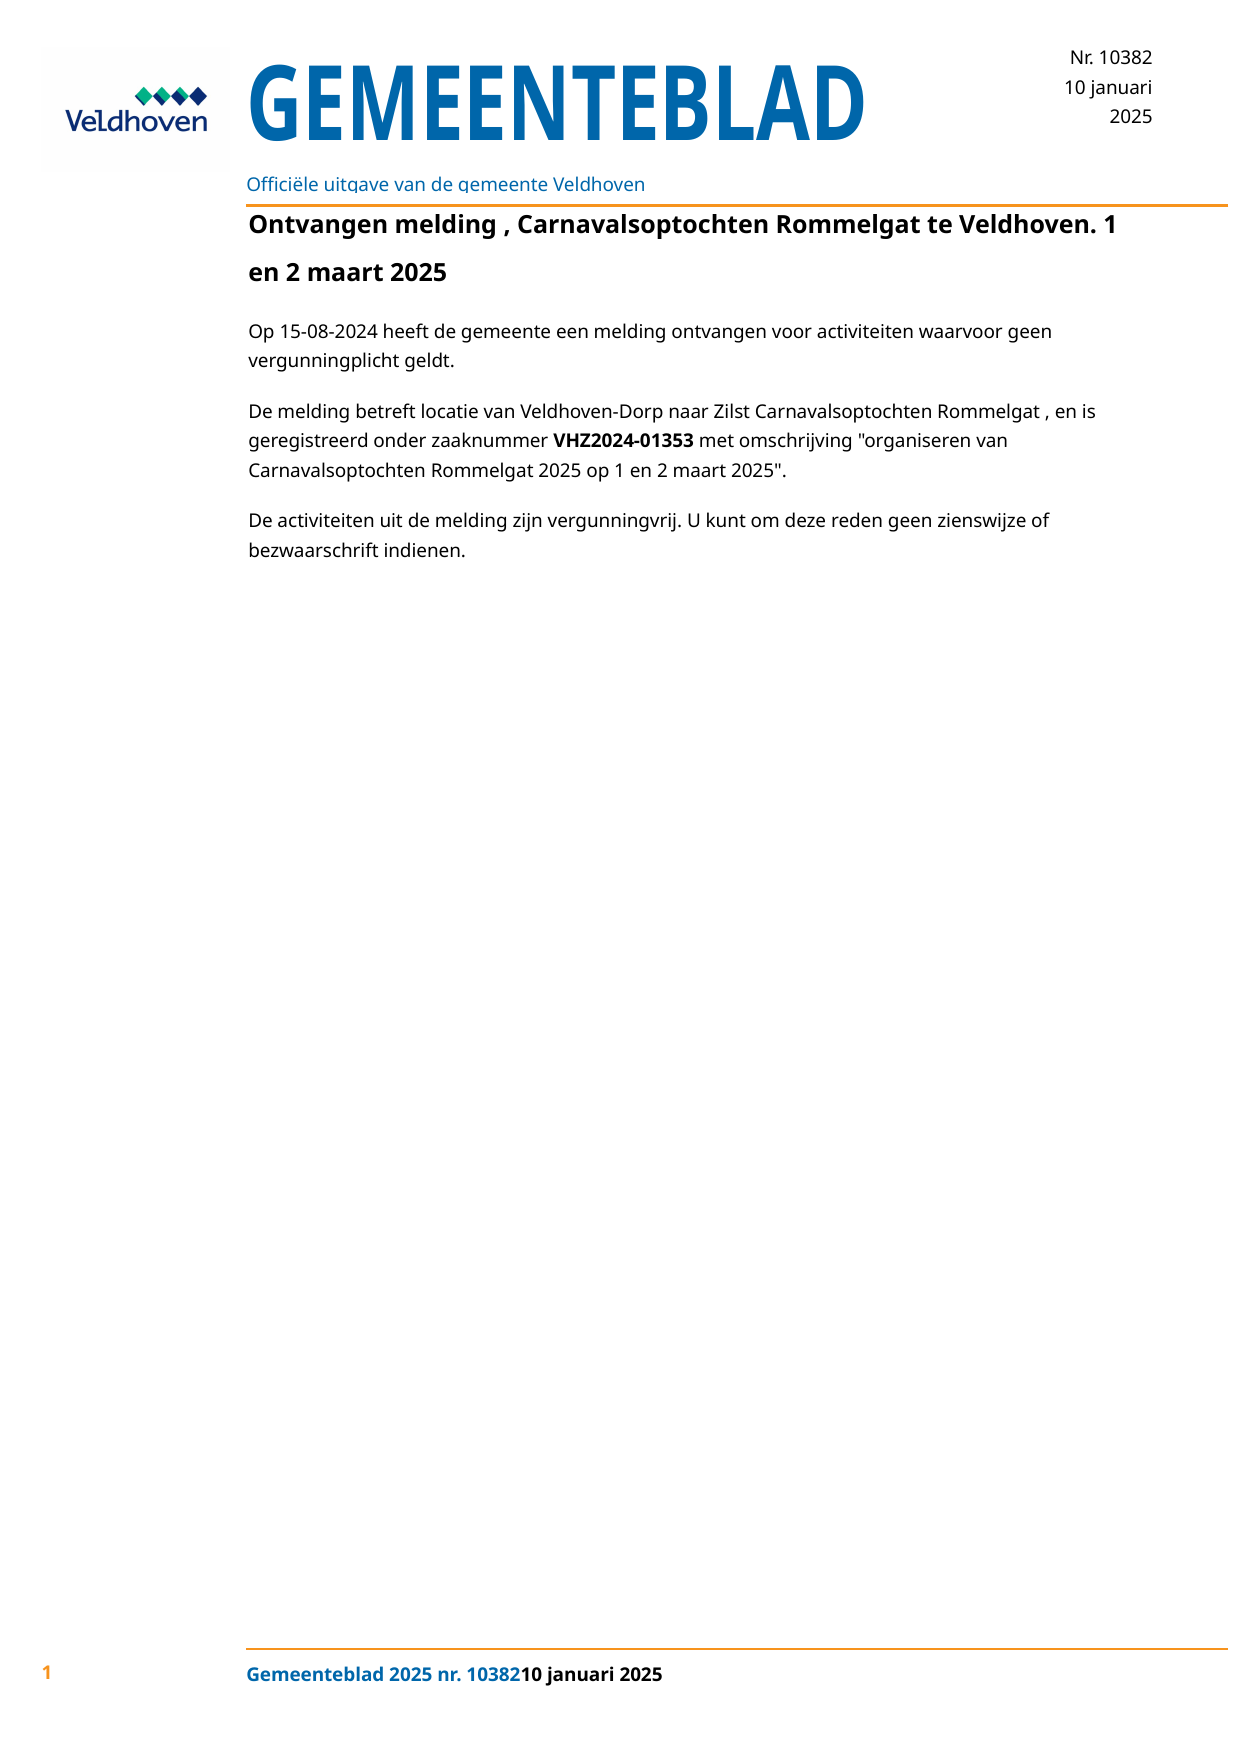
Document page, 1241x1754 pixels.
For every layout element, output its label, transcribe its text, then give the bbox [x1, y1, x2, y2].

text Ontvangen melding , Carnavalsoptochten Rommelgat te Veldhoven. 1 en 2 maart 2025 [248, 207, 1152, 288]
picture [41, 47, 231, 172]
text De activiteiten uit de melding zijn vergunningvrij. U kunt om deze reden geen zienswijze of bezwaarschrift indienen. [248, 507, 1152, 563]
text De melding betreft locatie van Veldhoven-Dorp naar Zilst Carnavalsoptochten Rommelgat , en is geregistreerd onder zaaknummer VHZ2024-01353 met omschrijving "organiseren van Carnavalsoptochten Rommelgat 2025 op 1 en 2 maart 2025". [248, 398, 1152, 483]
text Op 15-08-2024 heeft de gemeente een melding ontvangen voor activiteiten waarvoor geen vergunningplicht geldt. [248, 318, 1152, 373]
